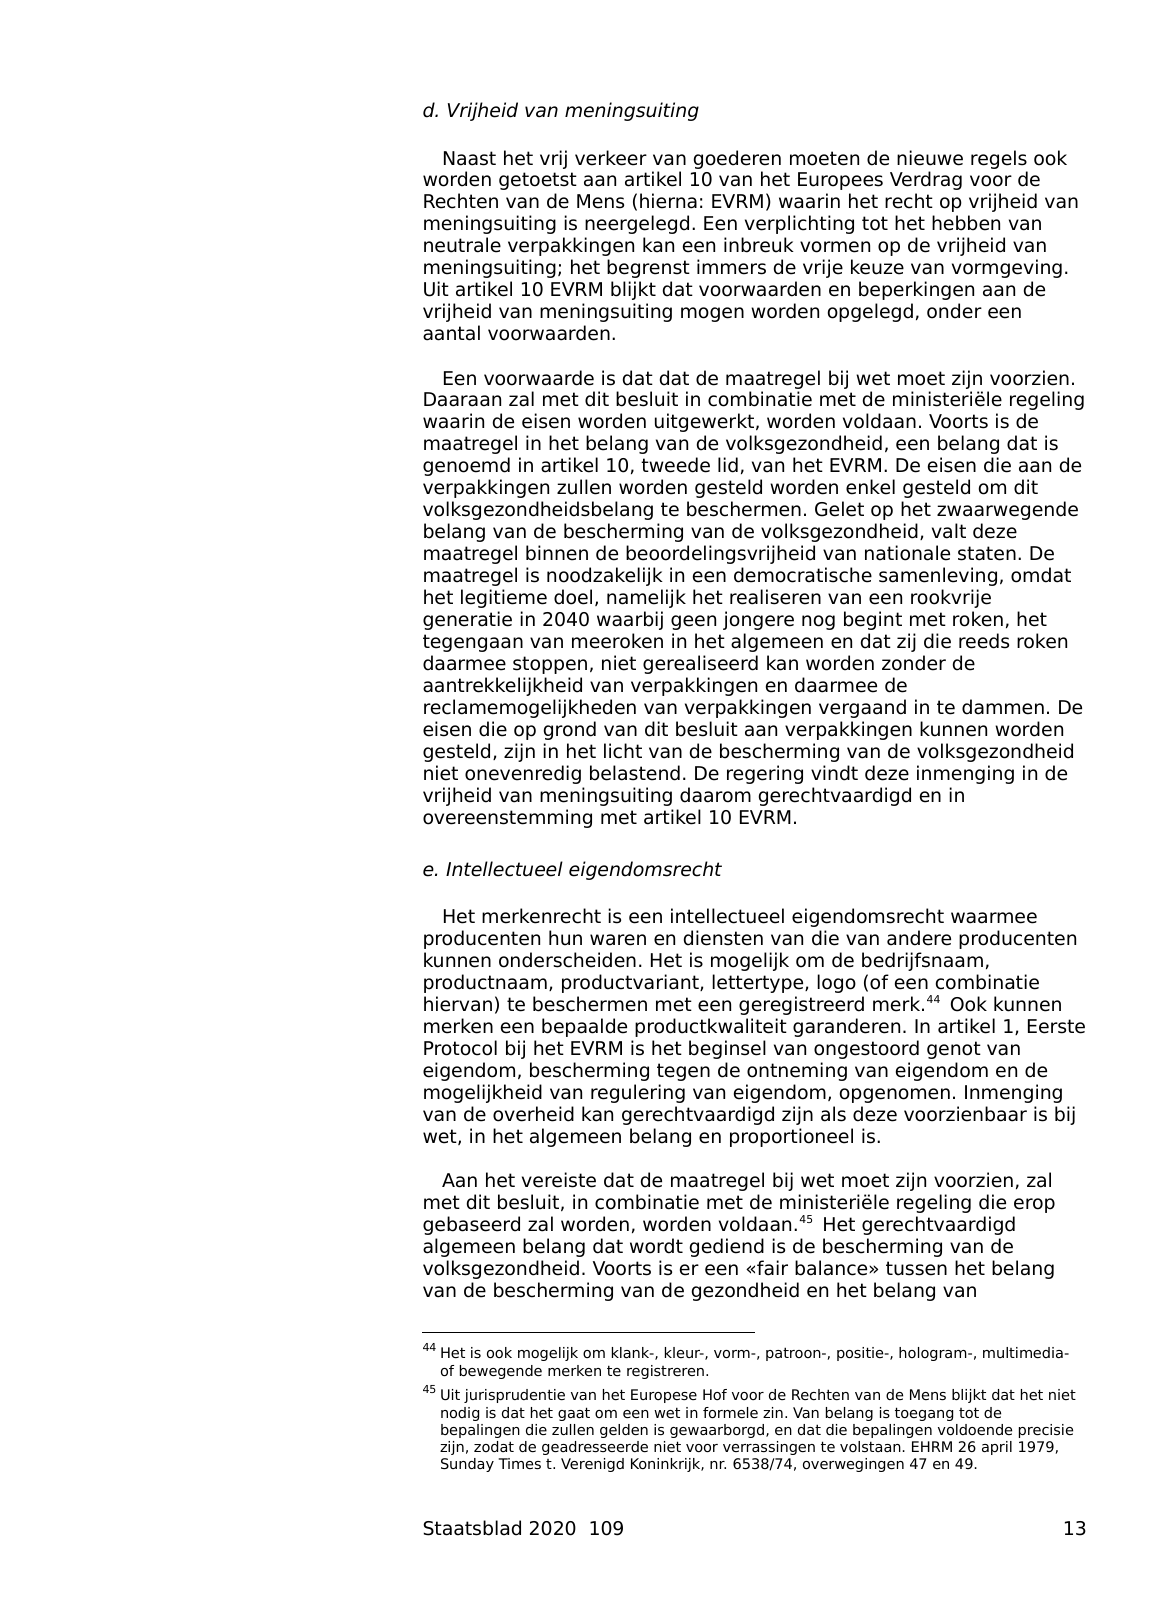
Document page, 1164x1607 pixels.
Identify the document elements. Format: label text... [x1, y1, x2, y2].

text Het is ook mogelijk om klank-, kleur-, vorm-, patroon-, positie-, hologram-, multimedia- of bewegende merken te registreren. [422, 1341, 1087, 1380]
text Naast het vrij verkeer van goederen moeten de nieuwe regels ook worden getoetst aan artikel 10 van het Europees Verdrag voor de Rechten van de Mens (hierna: EVRM) waarin het recht op vrijheid van meningsuiting is neergelegd. Een verplichting tot het hebben van neutrale verpakkingen kan een inbreuk vormen op de vrijheid van meningsuiting; het begrenst immers de vrije keuze van vormgeving. Uit artikel 10 EVRM blijkt dat voorwaarden en beperkingen aan de vrijheid van meningsuiting mogen worden opgelegd, onder een aantal voorwaarden. [422, 147, 1087, 345]
text Het merkenrecht is een intellectueel eigendomsrecht waarmee producenten hun waren en diensten van die van andere producenten kunnen onderscheiden. Het is mogelijk om de bedrijfsnaam, productnaam, productvariant, lettertype, logo (of een combinatie hiervan) te beschermen met een geregistreerd merk. Ook kunnen merken een bepaalde productkwaliteit garanderen. In artikel 1, Eerste Protocol bij het EVRM is het beginsel van ongestoord genot van eigendom, bescherming tegen de ontneming van eigendom en de mogelijkheid van regulering van eigendom, opgenomen. Inmenging van de overheid kan gerechtvaardigd zijn als deze voorzienbaar is bij wet, in het algemeen belang en proportioneel is. [422, 906, 1087, 1148]
subtitle e. Intellectueel eigendomsrecht [422, 859, 1087, 881]
subtitle d. Vrijheid van meningsuiting [422, 100, 1087, 122]
text Een voorwaarde is dat dat de maatregel bij wet moet zijn voorzien. Daaraan zal met dit besluit in combinatie met de ministeriële regeling waarin de eisen worden uitgewerkt, worden voldaan. Voorts is de maatregel in het belang van de volksgezondheid, een belang dat is genoemd in artikel 10, tweede lid, van het EVRM. De eisen die aan de verpakkingen zullen worden gesteld worden enkel gesteld om dit volksgezondheidsbelang te beschermen. Gelet op het zwaarwegende belang van de bescherming van de volksgezondheid, valt deze maatregel binnen de beoordelingsvrijheid van nationale staten. De maatregel is noodzakelijk in een democratische samenleving, omdat het legitieme doel, namelijk het realiseren van een rookvrije generatie in 2040 waarbij geen jongere nog begint met roken, het tegengaan van meeroken in het algemeen en dat zij die reeds roken daarmee stoppen, niet gerealiseerd kan worden zonder de aantrekkelijkheid van verpakkingen en daarmee de reclamemogelijkheden van verpakkingen vergaand in te dammen. De eisen die op grond van dit besluit aan verpakkingen kunnen worden gesteld, zijn in het licht van de bescherming van de volksgezondheid niet onevenredig belastend. De regering vindt deze inmenging in de vrijheid van meningsuiting daarom gerechtvaardigd en in overeenstemming met artikel 10 EVRM. [422, 367, 1087, 829]
text Aan het vereiste dat de maatregel bij wet moet zijn voorzien, zal met dit besluit, in combinatie met de ministeriële regeling die erop gebaseerd zal worden, worden voldaan. Het gerechtvaardigd algemeen belang dat wordt gediend is de bescherming van de volksgezondheid. Voorts is er een «fair balance» tussen het belang van de bescherming van de gezondheid en het belang van [422, 1170, 1087, 1302]
text Uit jurisprudentie van het Europese Hof voor de Rechten van de Mens blijkt dat het niet nodig is dat het gaat om een wet in formele zin. Van belang is toegang tot de bepalingen die zullen gelden is gewaarborgd, en dat die bepalingen voldoende precisie zijn, zodat de geadresseerde niet voor verrassingen te volstaan. EHRM 26 april 1979, Sunday Times t. Verenigd Koninkrijk, nr. 6538/74, overwegingen 47 en 49. [422, 1383, 1087, 1473]
